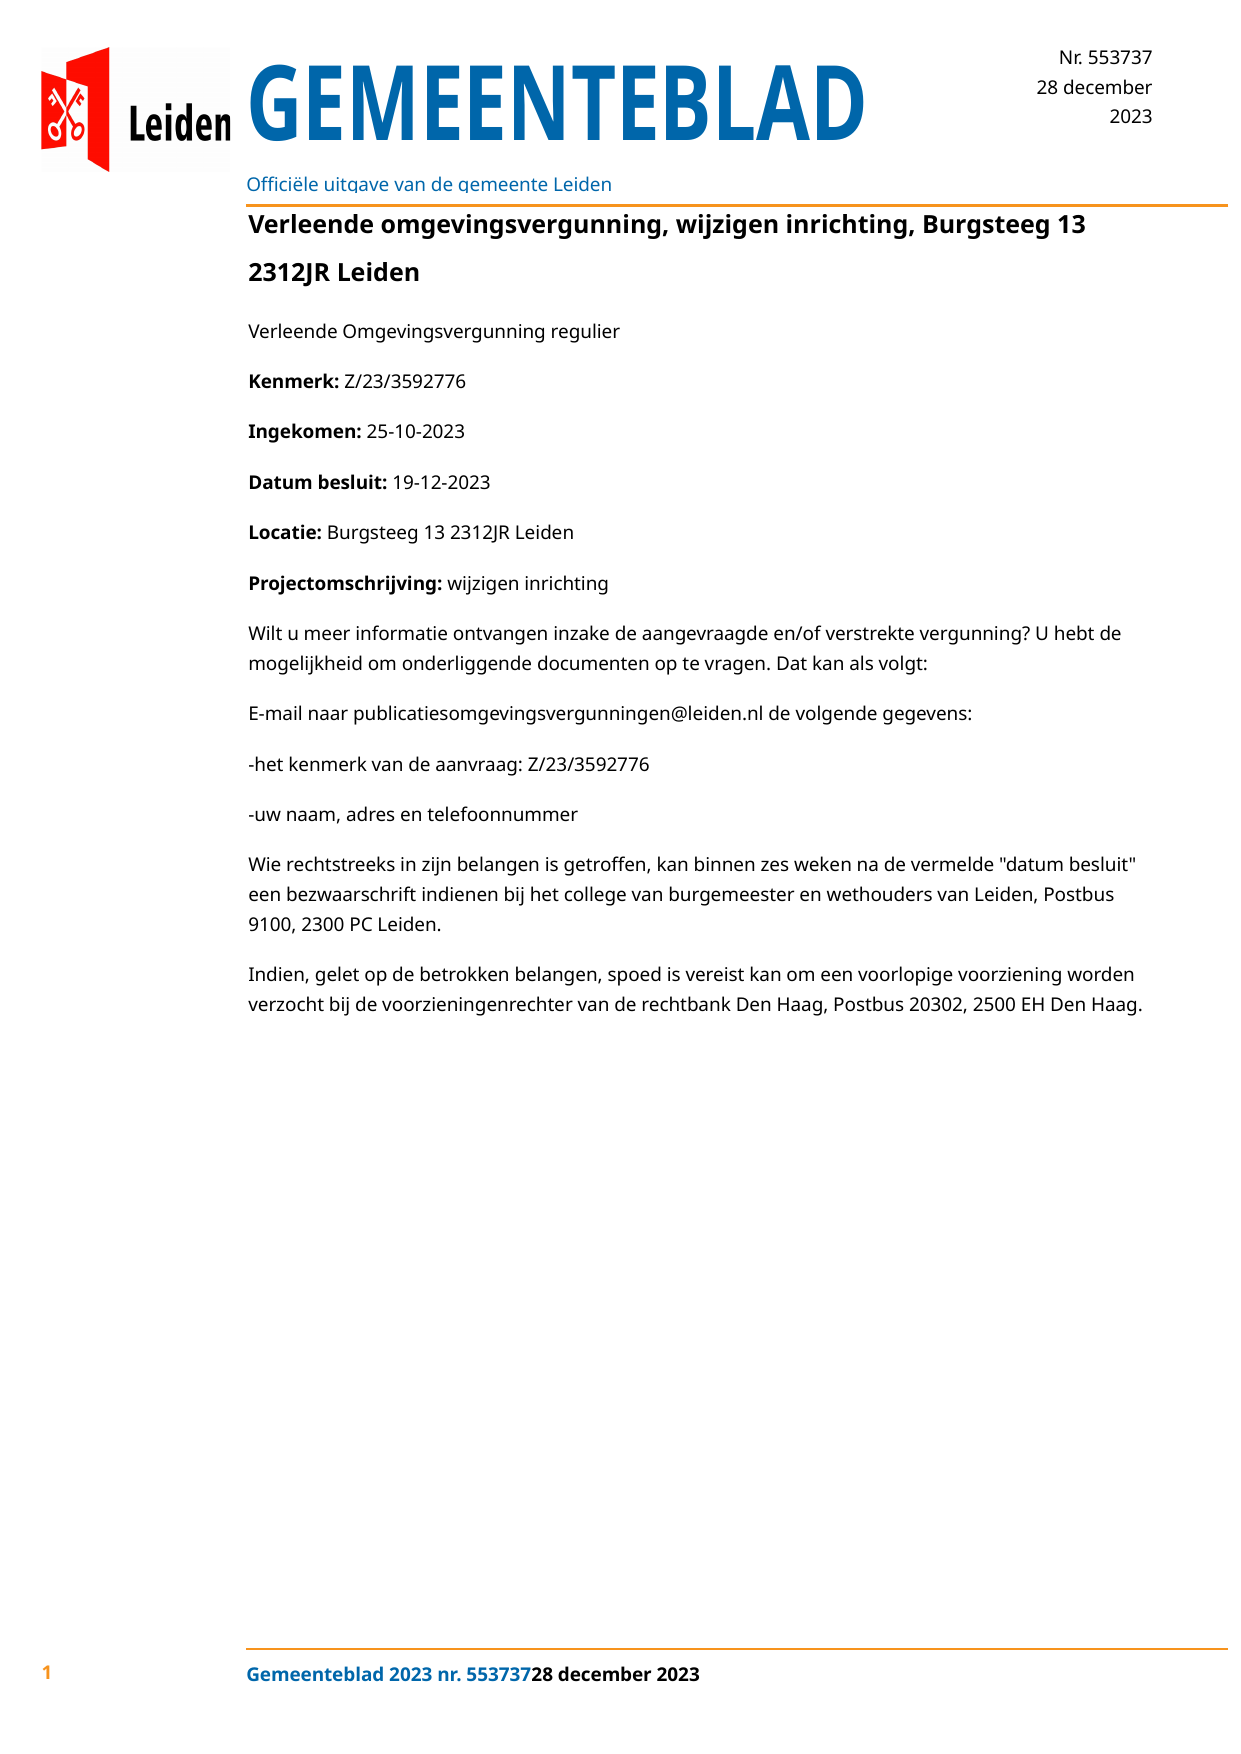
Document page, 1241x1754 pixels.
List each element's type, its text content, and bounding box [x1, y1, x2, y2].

text E-mail naar publicatiesomgevingsvergunningen@leiden.nl de volgende gegevens: [248, 700, 1152, 726]
text Wilt u meer informatie ontvangen inzake de aangevraagde en/of verstrekte vergunning? U hebt de mogelijkheid om onderliggende documenten op te vragen. Dat kan als volgt: [248, 620, 1152, 676]
text -het kenmerk van de aanvraag: Z/23/3592776 [248, 751, 1152, 777]
text Projectomschrijving: wijzigen inrichting [248, 570, 1152, 596]
picture [41, 47, 231, 172]
text Indien, gelet op de betrokken belangen, spoed is vereist kan om een voorlopige voorziening worden verzocht bij de voorzieningenrechter van de rechtbank Den Haag, Postbus 20302, 2500 EH Den Haag. [248, 961, 1152, 1017]
text Locatie: Burgsteeg 13 2312JR Leiden [248, 519, 1152, 545]
text Datum besluit: 19-12-2023 [248, 469, 1152, 495]
text Wie rechtstreeks in zijn belangen is getroffen, kan binnen zes weken na de vermelde "datum besluit" een bezwaarschrift indienen bij het college van burgemeester en wethouders van Leiden, Postbus 9100, 2300 PC Leiden. [248, 852, 1152, 937]
text Ingekomen: 25-10-2023 [248, 419, 1152, 444]
text Kenmerk: Z/23/3592776 [248, 368, 1152, 394]
text Verleende omgevingsvergunning, wijzigen inrichting, Burgsteeg 13 2312JR Leiden [248, 207, 1152, 288]
text Verleende Omgevingsvergunning regulier [248, 318, 1152, 344]
text -uw naam, adres en telefoonnummer [248, 801, 1152, 827]
